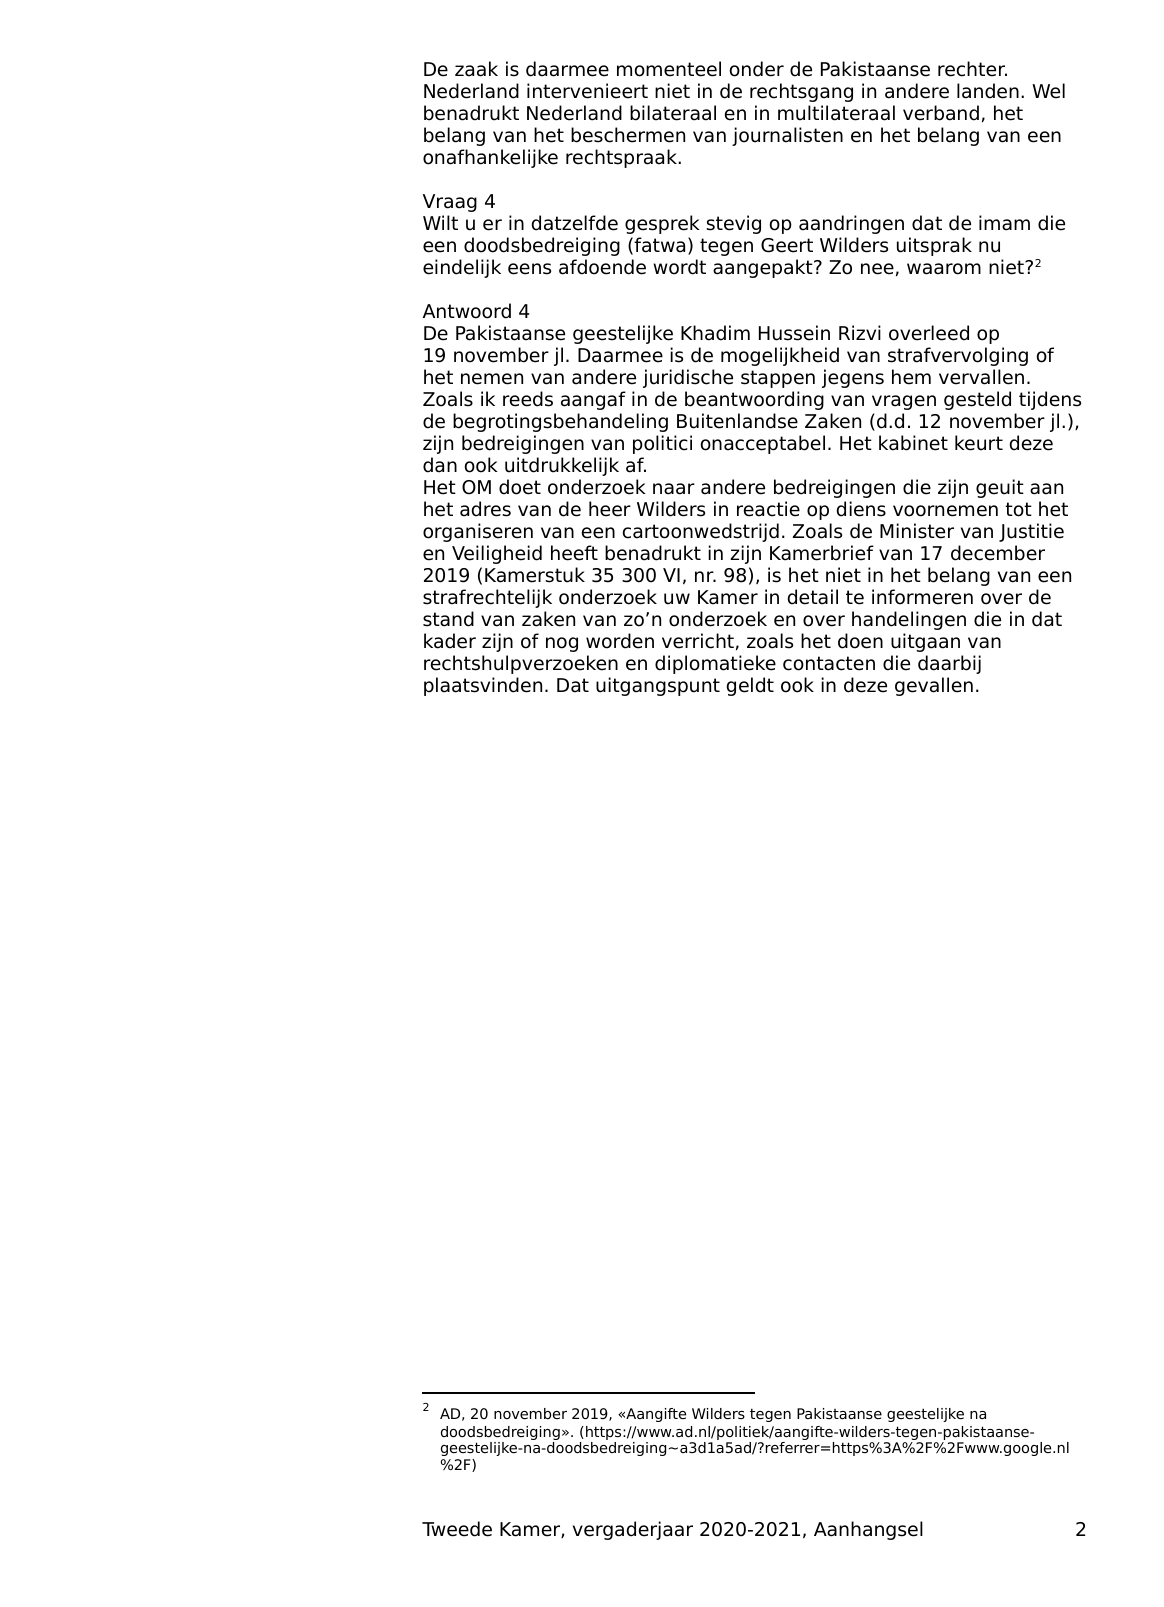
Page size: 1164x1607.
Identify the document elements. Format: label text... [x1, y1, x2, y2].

text Vraag 4 [422, 191, 1087, 213]
text Antwoord 4 [422, 301, 1087, 323]
text De Pakistaanse geestelijke Khadim Hussein Rizvi overleed op 19 november jl. Daarmee is de mogelijkheid van strafvervolging of het nemen van andere juridische stappen jegens hem vervallen. [422, 323, 1087, 389]
text De zaak is daarmee momenteel onder de Pakistaanse rechter. Nederland intervenieert niet in de rechtsgang in andere landen. Wel benadrukt Nederland bilateraal en in multilateraal verband, het belang van het beschermen van journalisten en het belang van een onafhankelijke rechtspraak. [422, 59, 1087, 169]
text Wilt u er in datzelfde gesprek stevig op aandringen dat de imam die een doodsbedreiging (fatwa) tegen Geert Wilders uitsprak nu eindelijk eens afdoende wordt aangepakt? Zo nee, waarom niet? [422, 213, 1087, 279]
text Het OM doet onderzoek naar andere bedreigingen die zijn geuit aan het adres van de heer Wilders in reactie op diens voornemen tot het organiseren van een cartoonwedstrijd. Zoals de Minister van Justitie en Veiligheid heeft benadrukt in zijn Kamerbrief van 17 december 2019 (Kamerstuk 35 300 VI, nr. 98), is het niet in het belang van een strafrechtelijk onderzoek uw Kamer in detail te informeren over de stand van zaken van zo’n onderzoek en over handelingen die in dat kader zijn of nog worden verricht, zoals het doen uitgaan van rechtshulpverzoeken en diplomatieke contacten die daarbij plaatsvinden. Dat uitgangspunt geldt ook in deze gevallen. [422, 477, 1087, 697]
text Zoals ik reeds aangaf in de beantwoording van vragen gesteld tijdens de begrotingsbehandeling Buitenlandse Zaken (d.d. 12 november jl.), zijn bedreigingen van politici onacceptabel. Het kabinet keurt deze dan ook uitdrukkelijk af. [422, 389, 1087, 477]
text AD, 20 november 2019, «Aangifte Wilders tegen Pakistaanse geestelijke na doodsbedreiging». (https://www.ad.nl/politiek/aangifte-wilders-tegen-pakistaanse-geestelijke-na-doodsbedreiging~a3d1a5ad/?referrer=https%3A%2F%2Fwww.google.nl%2F) [422, 1402, 1087, 1474]
